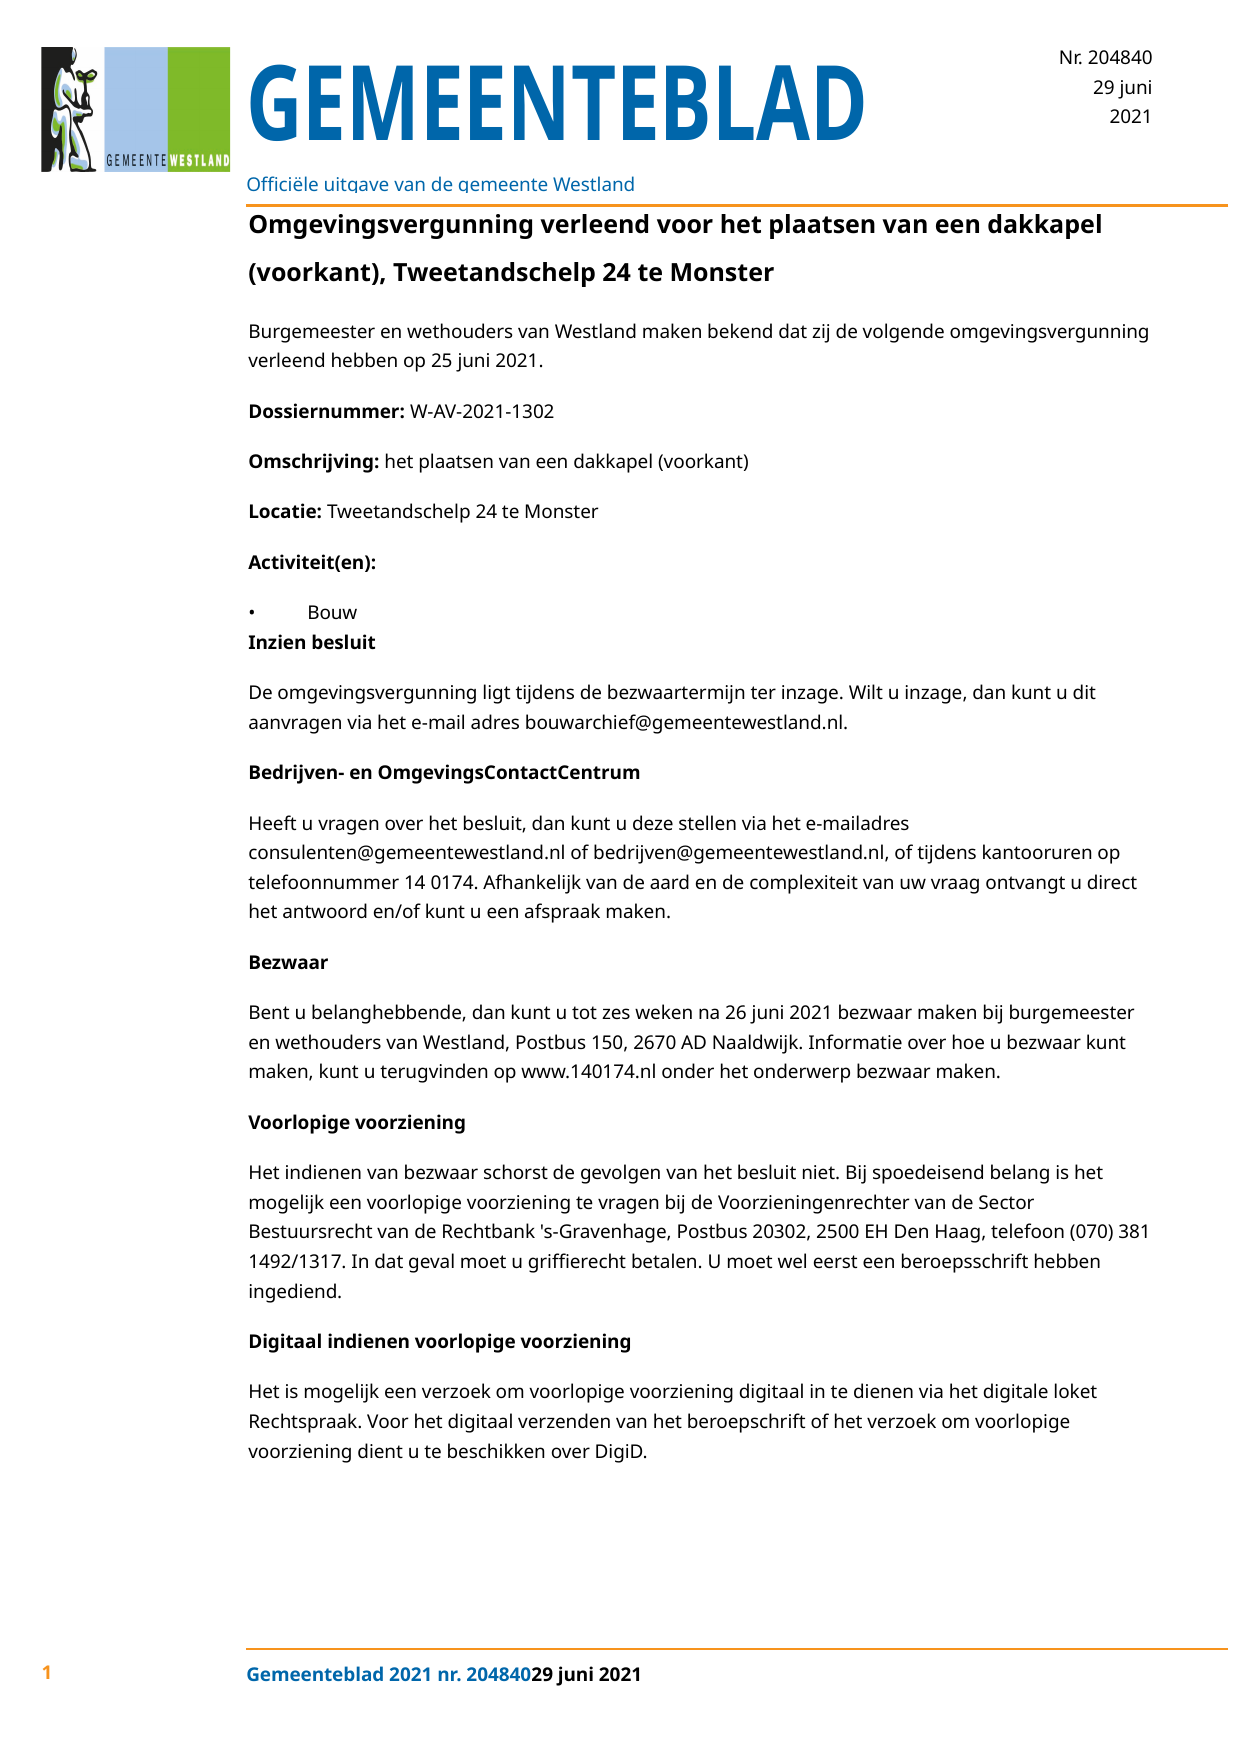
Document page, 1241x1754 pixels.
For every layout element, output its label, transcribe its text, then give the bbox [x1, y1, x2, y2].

picture [41, 47, 231, 172]
text Inzien besluit [248, 629, 1152, 655]
text Heeft u vragen over het besluit, dan kunt u deze stellen via het e-mailadres consulenten@gemeentewestland.nl of bedrijven@gemeentewestland.nl, of tijdens kantooruren op telefoonnummer 14 0174. Afhankelijk van de aard en de complexiteit van uw vraag ontvangt u direct het antwoord en/of kunt u een afspraak maken. [248, 810, 1152, 924]
text Digitaal indienen voorlopige voorziening [248, 1328, 1152, 1354]
text Burgemeester en wethouders van Westland maken bekend dat zij de volgende omgevingsvergunning verleend hebben op 25 juni 2021. [248, 318, 1152, 373]
text Omgevingsvergunning verleend voor het plaatsen van een dakkapel (voorkant), Tweetandschelp 24 te Monster [248, 207, 1152, 288]
text Voorlopige voorziening [248, 1109, 1152, 1135]
text Bezwaar [248, 949, 1152, 975]
text Omschrijving: het plaatsen van een dakkapel (voorkant) [248, 448, 1152, 474]
text Dossiernummer: W-AV-2021-1302 [248, 398, 1152, 424]
text Activiteit(en): [248, 549, 1152, 575]
text De omgevingsvergunning ligt tijdens de bezwaartermijn ter inzage. Wilt u inzage, dan kunt u dit aanvragen via het e-mail adres bouwarchief@gemeentewestland.nl. [248, 679, 1152, 735]
list Bouw [248, 599, 1152, 625]
text Bent u belanghebbende, dan kunt u tot zes weken na 26 juni 2021 bezwaar maken bij burgemeester en wethouders van Westland, Postbus 150, 2670 AD Naaldwijk. Informatie over hoe u bezwaar kunt maken, kunt u terugvinden op www.140174.nl onder het onderwerp bezwaar maken. [248, 999, 1152, 1084]
text Het indienen van bezwaar schorst de gevolgen van het besluit niet. Bij spoedeisend belang is het mogelijk een voorlopige voorziening te vragen bij de Voorzieningenrechter van de Sector Bestuursrecht van de Rechtbank 's-Gravenhage, Postbus 20302, 2500 EH Den Haag, telefoon (070) 381 1492/1317. In dat geval moet u griffierecht betalen. U moet wel eerst een beroepsschrift hebben ingediend. [248, 1159, 1152, 1304]
text Bedrijven- en OmgevingsContactCentrum [248, 759, 1152, 785]
text Het is mogelijk een verzoek om voorlopige voorziening digitaal in te dienen via het digitale loket Rechtspraak. Voor het digitaal verzenden van het beroepschrift of het verzoek om voorlopige voorziening dient u te beschikken over DigiD. [248, 1379, 1152, 1464]
text Locatie: Tweetandschelp 24 te Monster [248, 499, 1152, 524]
